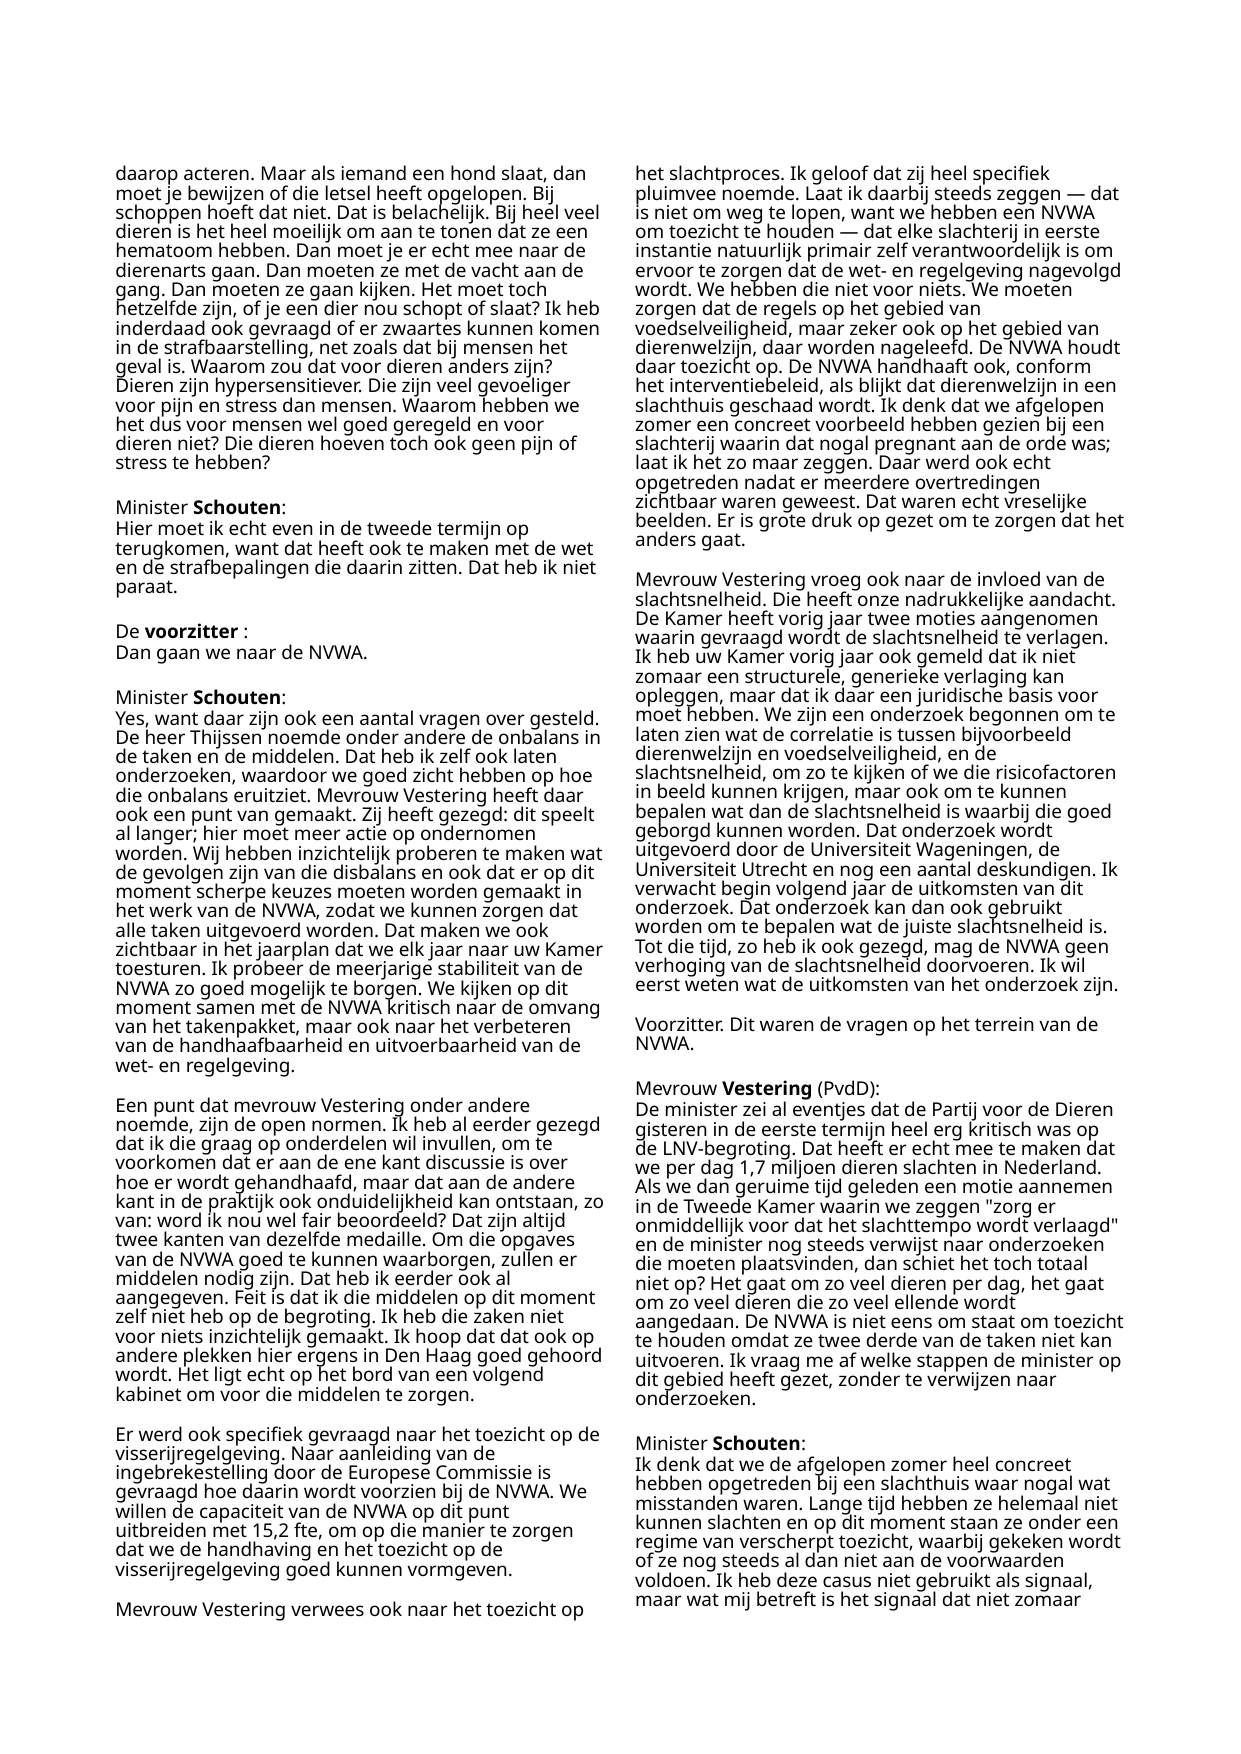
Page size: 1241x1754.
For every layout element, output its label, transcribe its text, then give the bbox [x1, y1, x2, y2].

text Er werd ook specifiek gevraagd naar het toezicht op de visserijregelgeving. Naar aanleiding van de ingebrekestelling door de Europese Commissie is gevraagd hoe daarin wordt voorzien bij de NVWA. We willen de capaciteit van de NVWA op dit punt uitbreiden met 15,2 fte, om op die manier te zorgen dat we de handhaving en het toezicht op de visserijregelgeving goed kunnen vormgeven. [115, 1426, 605, 1580]
text het slachtproces. Ik geloof dat zij heel specifiek pluimvee noemde. Laat ik daarbij steeds zeggen — dat is niet om weg te lopen, want we hebben een NVWA om toezicht te houden — dat elke slachterij in eerste instantie natuurlijk primair zelf verantwoordelijk is om ervoor te zorgen dat de wet- en regelgeving nagevolgd wordt. We hebben die niet voor niets. We moeten zorgen dat de regels op het gebied van voedselveiligheid, maar zeker ook op het gebied van dierenwelzijn, daar worden nageleefd. De NVWA houdt daar toezicht op. De NVWA handhaaft ook, conform het interventiebeleid, als blijkt dat dierenwelzijn in een slachthuis geschaad wordt. Ik denk dat we afgelopen zomer een concreet voorbeeld hebben gezien bij een slachterij waarin dat nogal pregnant aan de orde was; laat ik het zo maar zeggen. Daar werd ook echt opgetreden nadat er meerdere overtredingen zichtbaar waren geweest. Dat waren echt vreselijke beelden. Er is grote druk op gezet om te zorgen dat het anders gaat. [635, 165, 1125, 551]
text Yes, want daar zijn ook een aantal vragen over gesteld. De heer Thijssen noemde onder andere de onbalans in de taken en de middelen. Dat heb ik zelf ook laten onderzoeken, waardoor we goed zicht hebben op hoe die onbalans eruitziet. Mevrouw Vestering heeft daar ook een punt van gemaakt. Zij heeft gezegd: dit speelt al langer; hier moet meer actie op ondernomen worden. Wij hebben inzichtelijk proberen te maken wat de gevolgen zijn van die disbalans en ook dat er op dit moment scherpe keuzes moeten worden gemaakt in het werk van de NVWA, zodat we kunnen zorgen dat alle taken uitgevoerd worden. Dat maken we ook zichtbaar in het jaarplan dat we elk jaar naar uw Kamer toesturen. Ik probeer de meerjarige stabiliteit van de NVWA zo goed mogelijk te borgen. We kijken op dit moment samen met de NVWA kritisch naar de omvang van het takenpakket, maar ook naar het verbeteren van de handhaafbaarheid en uitvoerbaarheid van de wet- en regelgeving. [115, 710, 605, 1076]
text Mevrouw Vestering vroeg ook naar de invloed van de slachtsnelheid. Die heeft onze nadrukkelijke aandacht. De Kamer heeft vorig jaar twee moties aangenomen waarin gevraagd wordt de slachtsnelheid te verlagen. Ik heb uw Kamer vorig jaar ook gemeld dat ik niet zomaar een structurele, generieke verlaging kan opleggen, maar dat ik daar een juridische basis voor moet hebben. We zijn een onderzoek begonnen om te laten zien wat de correlatie is tussen bijvoorbeeld dierenwelzijn en voedselveiligheid, en de slachtsnelheid, om zo te kijken of we die risicofactoren in beeld kunnen krijgen, maar ook om te kunnen bepalen wat dan de slachtsnelheid is waarbij die goed geborgd kunnen worden. Dat onderzoek wordt uitgevoerd door de Universiteit Wageningen, de Universiteit Utrecht en nog een aantal deskundigen. Ik verwacht begin volgend jaar de uitkomsten van dit onderzoek. Dat onderzoek kan dan ook gebruikt worden om te bepalen wat de juiste slachtsnelheid is. Tot die tijd, zo heb ik ook gezegd, mag de NVWA geen verhoging van de slachtsnelheid doorvoeren. Ik wil eerst weten wat de uitkomsten van het onderzoek zijn. [635, 571, 1125, 995]
text De minister zei al eventjes dat de Partij voor de Dieren gisteren in de eerste termijn heel erg kritisch was op de LNV-begroting. Dat heeft er echt mee te maken dat we per dag 1,7 miljoen dieren slachten in Nederland. Als we dan geruime tijd geleden een motie aannemen in de Tweede Kamer waarin we zeggen "zorg er onmiddellijk voor dat het slachttempo wordt verlaagd" en de minister nog steeds verwijst naar onderzoeken die moeten plaatsvinden, dan schiet het toch totaal niet op? Het gaat om zo veel dieren per dag, het gaat om zo veel dieren die zo veel ellende wordt aangedaan. De NVWA is niet eens om staat om toezicht te houden omdat ze twee derde van de taken niet kan uitvoeren. Ik vraag me af welke stappen de minister op dit gebied heeft gezet, zonder te verwijzen naar onderzoeken. [635, 1101, 1125, 1409]
text Voorzitter. Dit waren de vragen op het terrein van de NVWA. [635, 1016, 1125, 1055]
text Ik denk dat we de afgelopen zomer heel concreet hebben opgetreden bij een slachthuis waar nogal wat misstanden waren. Lange tijd hebben ze helemaal niet kunnen slachten en op dit moment staan ze onder een regime van verscherpt toezicht, waarbij gekeken wordt of ze nog steeds al dan niet aan de voorwaarden voldoen. Ik heb deze casus niet gebruikt als signaal, maar wat mij betreft is het signaal dat niet zomaar [635, 1456, 1125, 1610]
text De voorzitter : [115, 618, 605, 644]
text Minister Schouten: [635, 1430, 1125, 1456]
text Mevrouw Vestering verwees ook naar het toezicht op [115, 1601, 605, 1620]
text Mevrouw Vestering (PvdD): [635, 1076, 1125, 1101]
text daarop acteren. Maar als iemand een hond slaat, dan moet je bewijzen of die letsel heeft opgelopen. Bij schoppen hoeft dat niet. Dat is belachelijk. Bij heel veel dieren is het heel moeilijk om aan te tonen dat ze een hematoom hebben. Dan moet je er echt mee naar de dierenarts gaan. Dan moeten ze met de vacht aan de gang. Dan moeten ze gaan kijken. Het moet toch hetzelfde zijn, of je een dier nou schopt of slaat? Ik heb inderdaad ook gevraagd of er zwaartes kunnen komen in de strafbaarstelling, net zoals dat bij mensen het geval is. Waarom zou dat voor dieren anders zijn? Dieren zijn hypersensitiever. Die zijn veel gevoeliger voor pijn en stress dan mensen. Waarom hebben we het dus voor mensen wel goed geregeld en voor dieren niet? Die dieren hoeven toch ook geen pijn of stress te hebben? [115, 165, 605, 474]
text Dan gaan we naar de NVWA. [115, 644, 605, 663]
text Minister Schouten: [115, 494, 605, 520]
text Minister Schouten: [115, 684, 605, 710]
text Een punt dat mevrouw Vestering onder andere noemde, zijn de open normen. Ik heb al eerder gezegd dat ik die graag op onderdelen wil invullen, om te voorkomen dat er aan de ene kant discussie is over hoe er wordt gehandhaafd, maar dat aan de andere kant in de praktijk ook onduidelijkheid kan ontstaan, zo van: word ik nou wel fair beoordeeld? Dat zijn altijd twee kanten van dezelfde medaille. Om die opgaves van de NVWA goed te kunnen waarborgen, zullen er middelen nodig zijn. Dat heb ik eerder ook al aangegeven. Feit is dat ik die middelen op dit moment zelf niet heb op de begroting. Ik heb die zaken niet voor niets inzichtelijk gemaakt. Ik hoop dat dat ook op andere plekken hier ergens in Den Haag goed gehoord wordt. Het ligt echt op het bord van een volgend kabinet om voor die middelen te zorgen. [115, 1097, 605, 1405]
text Hier moet ik echt even in de tweede termijn op terugkomen, want dat heeft ook te maken met de wet en de strafbepalingen die daarin zitten. Dat heb ik niet paraat. [115, 520, 605, 597]
